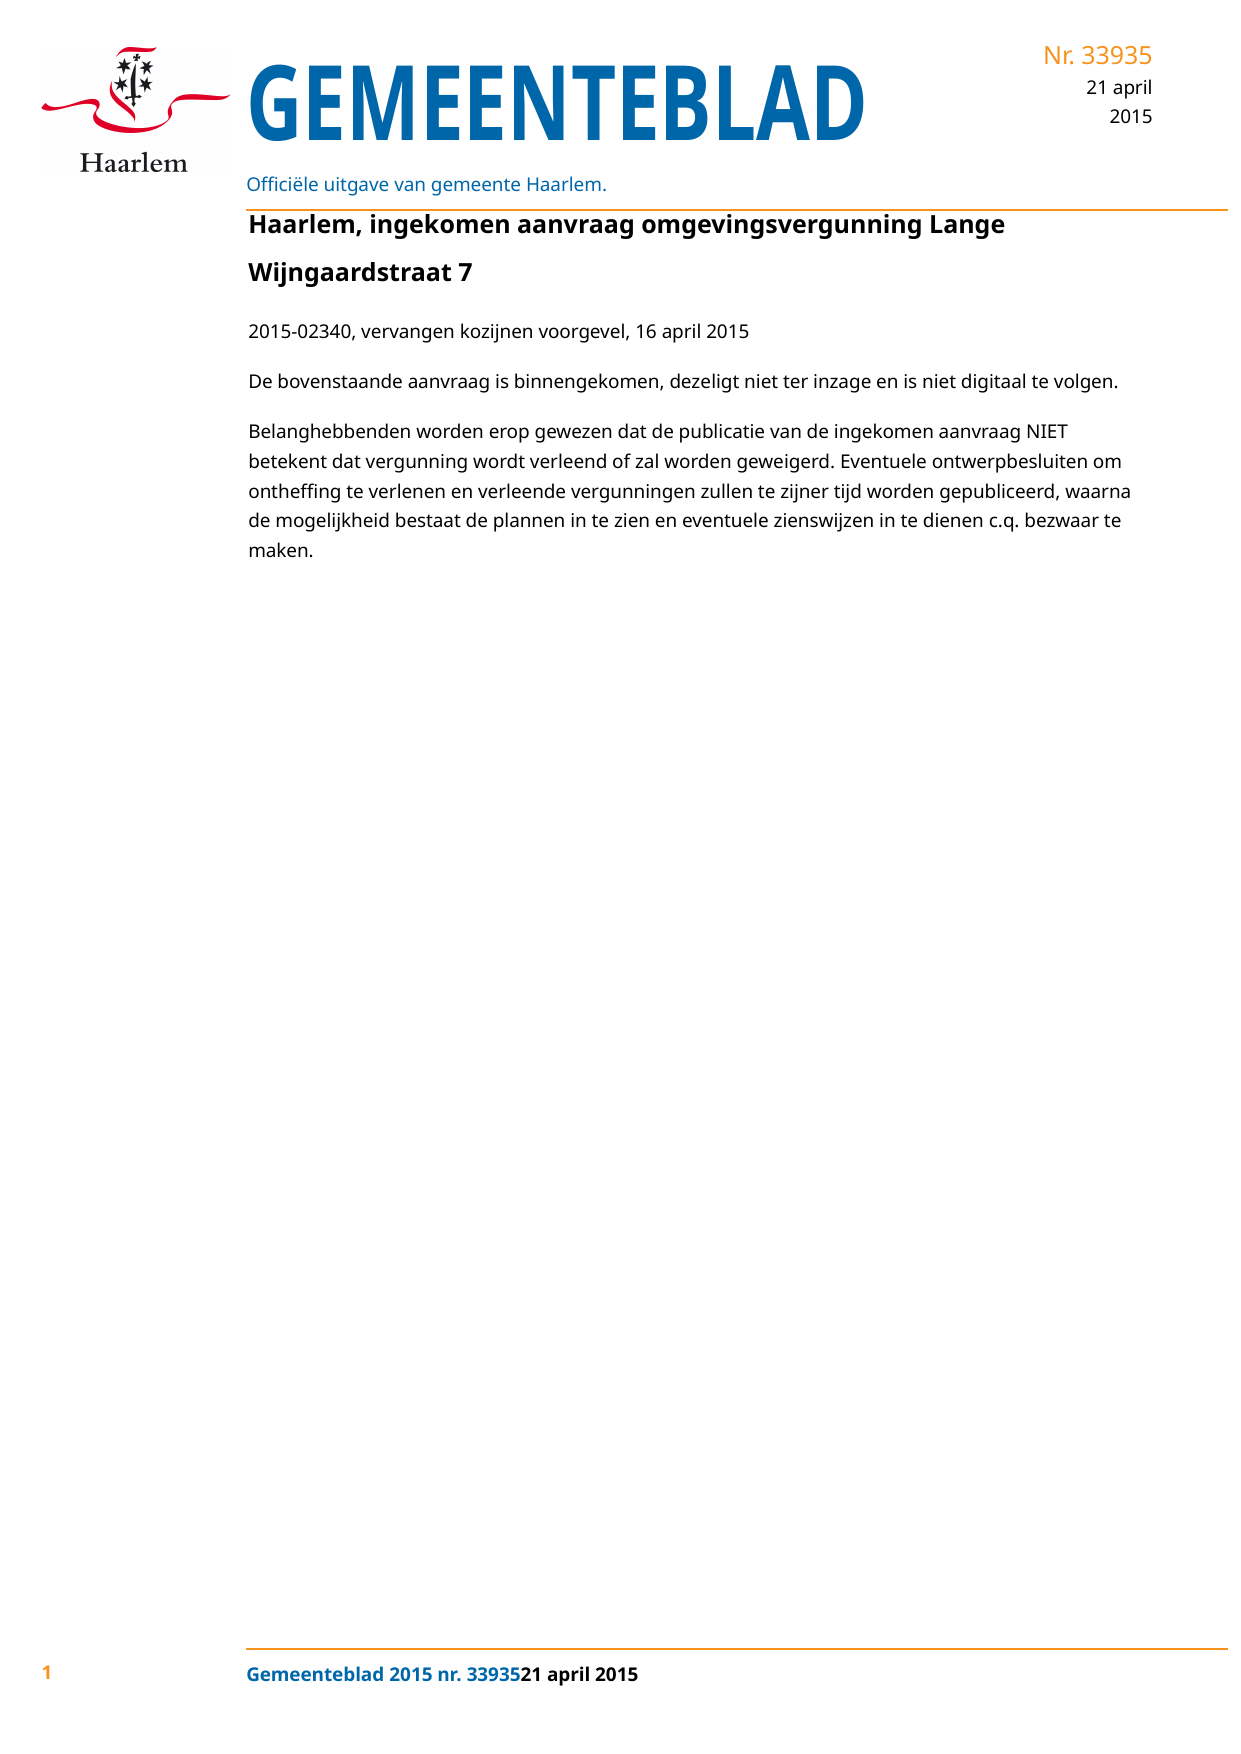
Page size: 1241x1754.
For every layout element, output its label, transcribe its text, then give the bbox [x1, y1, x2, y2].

text Haarlem, ingekomen aanvraag omgevingsvergunning Lange Wijngaardstraat 7 [248, 211, 1152, 288]
text 2015-02340, vervangen kozijnen voorgevel, 16 april 2015 [248, 318, 1152, 344]
picture [41, 47, 231, 172]
text Belanghebbenden worden erop gewezen dat de publicatie van de ingekomen aanvraag NIET betekent dat vergunning wordt verleend of zal worden geweigerd. Eventuele ontwerpbesluiten om ontheffing te verlenen en verleende vergunningen zullen te zijner tijd worden gepubliceerd, waarna de mogelijkheid bestaat de plannen in te zien en eventuele zienswijzen in te dienen c.q. bezwaar te maken. [248, 419, 1152, 563]
text De bovenstaande aanvraag is binnengekomen, dezeligt niet ter inzage en is niet digitaal te volgen. [248, 368, 1152, 394]
